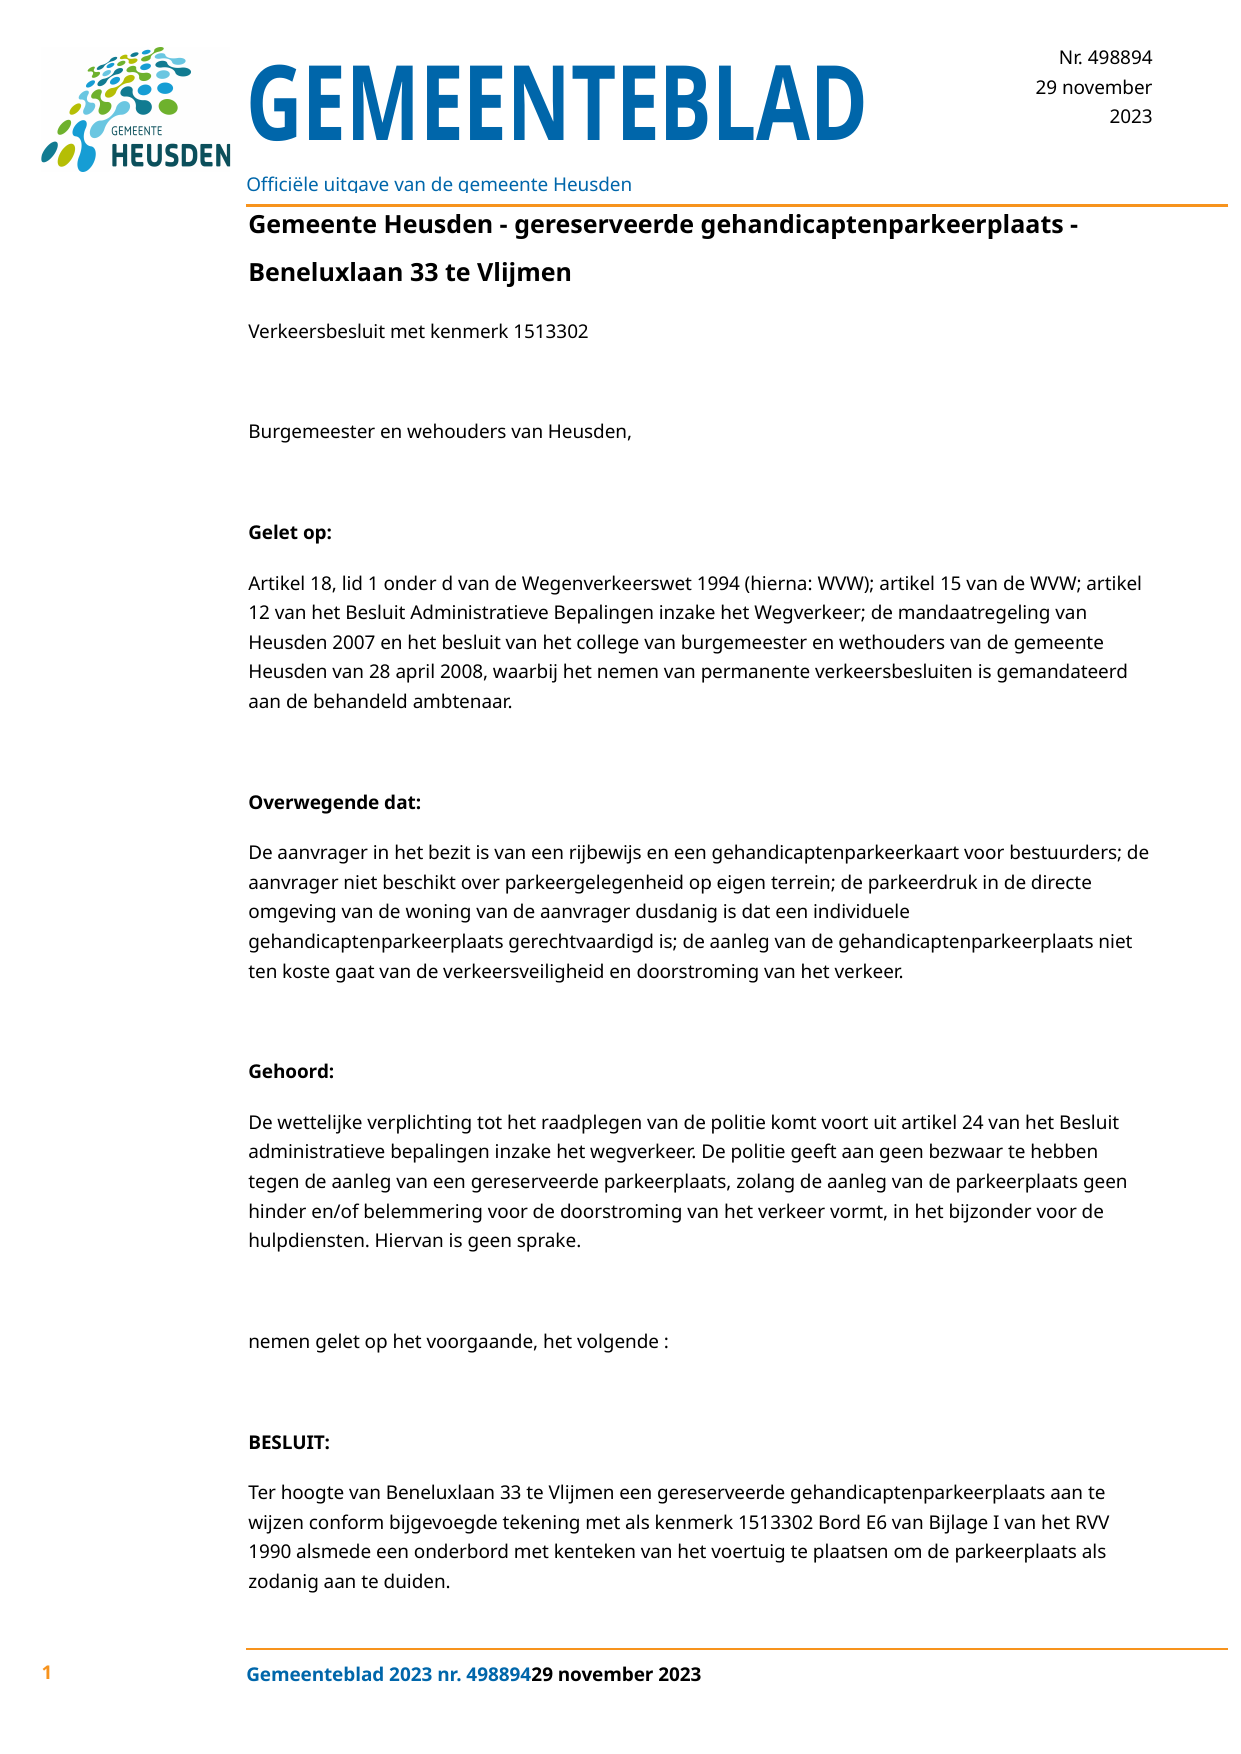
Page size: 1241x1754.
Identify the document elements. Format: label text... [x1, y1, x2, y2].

picture [41, 47, 231, 172]
text Burgemeester en wehouders van Heusden, [248, 419, 1152, 444]
text De wettelijke verplichting tot het raadplegen van de politie komt voort uit artikel 24 van het Besluit administratieve bepalingen inzake het wegverkeer. De politie geeft aan geen bezwaar te hebben tegen de aanleg van een gereserveerde parkeerplaats, zolang de aanleg van de parkeerplaats geen hinder en/of belemmering voor de doorstroming van het verkeer vormt, in het bijzonder voor de hulpdiensten. Hiervan is geen sprake. [248, 1109, 1152, 1253]
text Gemeente Heusden - gereserveerde gehandicaptenparkeerplaats - Beneluxlaan 33 te Vlijmen [248, 207, 1152, 288]
text BESLUIT: [248, 1429, 1152, 1455]
text Verkeersbesluit met kenmerk 1513302 [248, 318, 1152, 344]
text Gehoord: [248, 1059, 1152, 1084]
text Overwegende dat: [248, 789, 1152, 815]
text Artikel 18, lid 1 onder d van de Wegenverkeerswet 1994 (hierna: WVW); artikel 15 van de WVW; artikel 12 van het Besluit Administratieve Bepalingen inzake het Wegverkeer; de mandaatregeling van Heusden 2007 en het besluit van het college van burgemeester en wethouders van de gemeente Heusden van 28 april 2008, waarbij het nemen van permanente verkeersbesluiten is gemandateerd aan de behandeld ambtenaar. [248, 570, 1152, 714]
text Ter hoogte van Beneluxlaan 33 te Vlijmen een gereserveerde gehandicaptenparkeerplaats aan te wijzen conform bijgevoegde tekening met als kenmerk 1513302 Bord E6 van Bijlage I van het RVV 1990 alsmede een onderbord met kenteken van het voertuig te plaatsen om de parkeerplaats als zodanig aan te duiden. [248, 1479, 1152, 1594]
text nemen gelet op het voorgaande, het volgende : [248, 1328, 1152, 1354]
text De aanvrager in het bezit is van een rijbewijs en een gehandicaptenparkeerkaart voor bestuurders; de aanvrager niet beschikt over parkeergelegenheid op eigen terrein; de parkeerdruk in de directe omgeving van de woning van de aanvrager dusdanig is dat een individuele gehandicaptenparkeerplaats gerechtvaardigd is; de aanleg van de gehandicaptenparkeerplaats niet ten koste gaat van de verkeersveiligheid en doorstroming van het verkeer. [248, 839, 1152, 984]
text Gelet op: [248, 519, 1152, 545]
